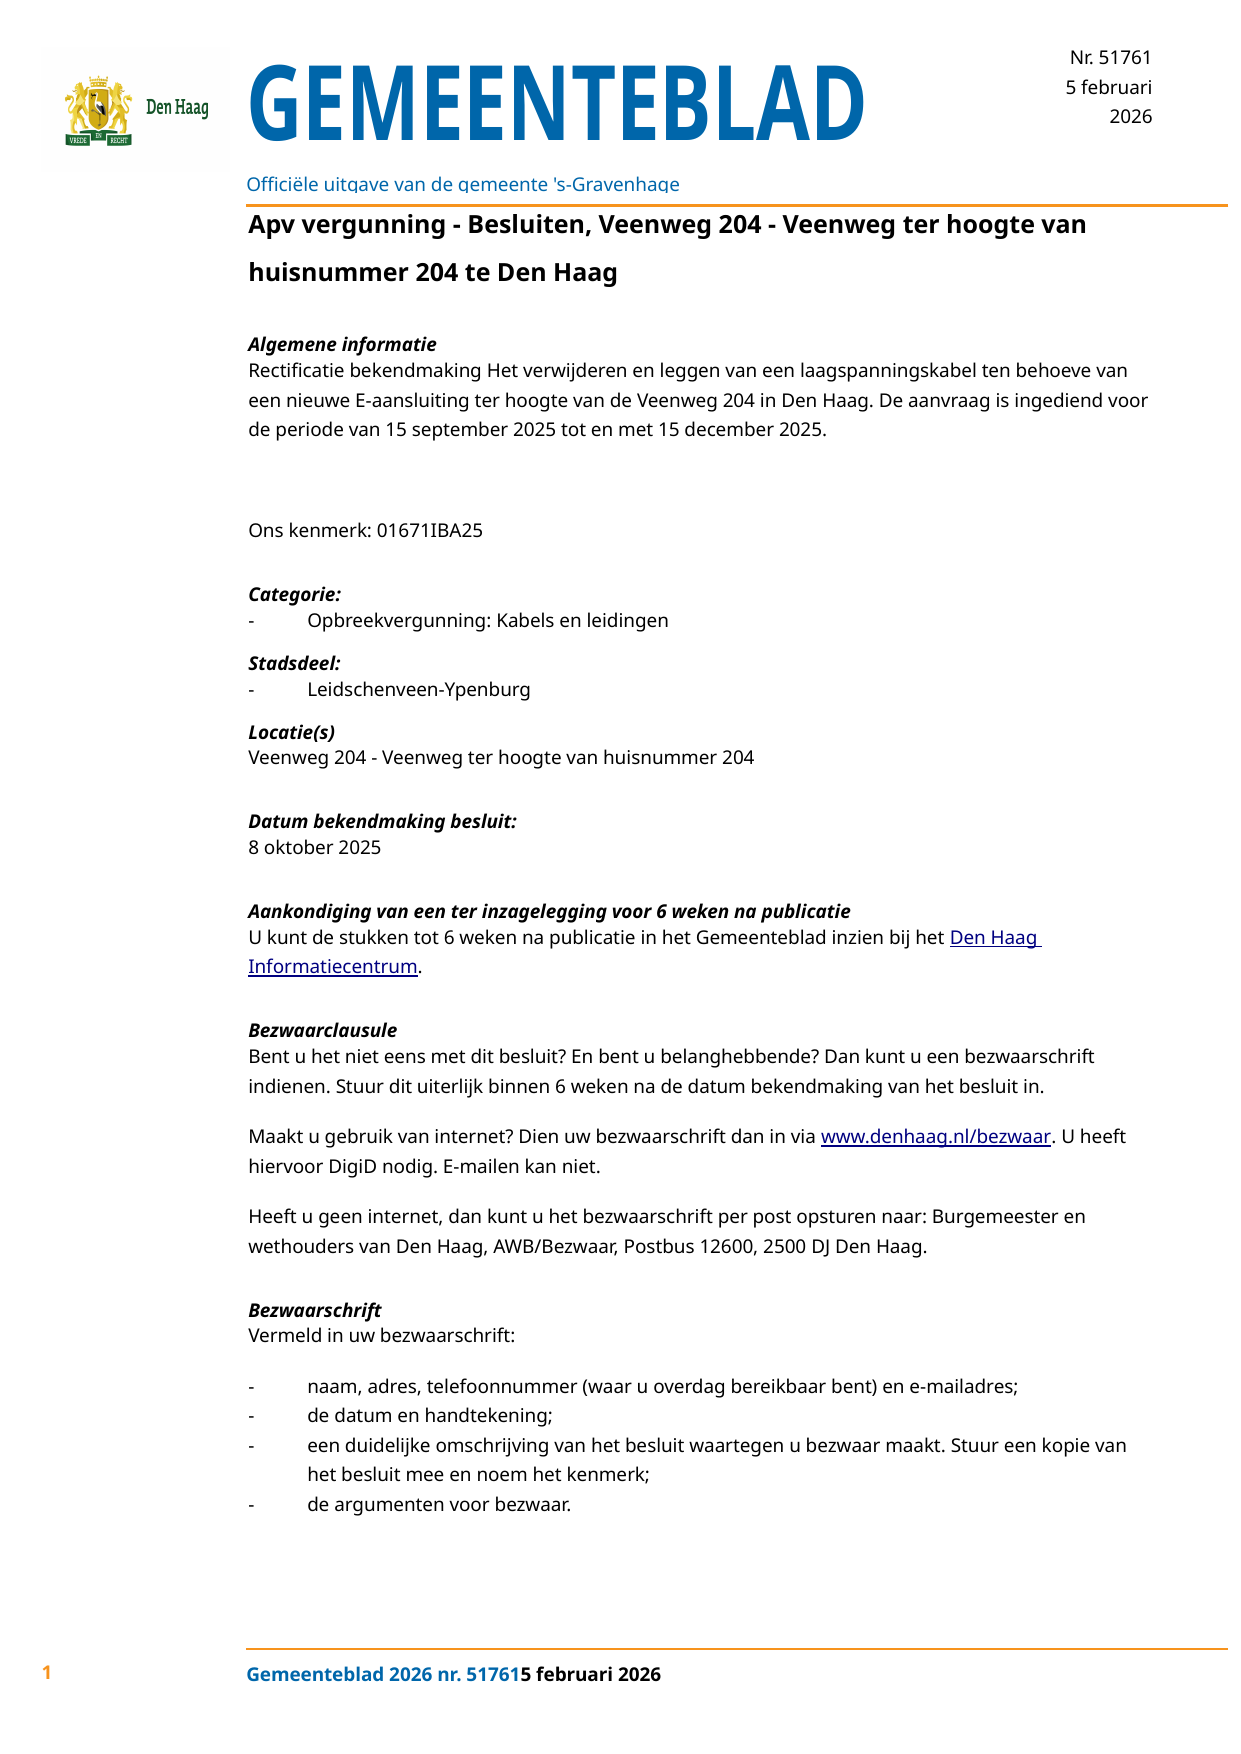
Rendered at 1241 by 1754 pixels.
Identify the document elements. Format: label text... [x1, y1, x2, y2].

list een duidelijke omschrijving van het besluit waartegen u bezwaar maakt. Stuur een kopie van het besluit mee en noem het kenmerk; [248, 1432, 1152, 1487]
text Ons kenmerk: 01671IBA25 [248, 517, 1152, 543]
text Apv vergunning - Besluiten, Veenweg 204 - Veenweg ter hoogte van huisnummer 204 te Den Haag [248, 207, 1152, 288]
text Heeft u geen internet, dan kunt u het bezwaarschrift per post opsturen naar: Burgemeester en wethouders van Den Haag, AWB/Bezwaar, Postbus 12600, 2500 DJ Den Haag. [248, 1203, 1152, 1258]
text Rectificatie bekendmaking Het verwijderen en leggen van een laagspanningskabel ten behoeve van een nieuwe E-aansluiting ter hoogte van de Veenweg 204 in Den Haag. De aanvraag is ingediend voor de periode van 15 september 2025 tot en met 15 december 2025. [248, 357, 1152, 442]
text Maakt u gebruik van internet? Dien uw bezwaarschrift dan in via www.denhaag.nl/bezwaar. U heeft hiervoor DigiD nodig. E-mailen kan niet. [248, 1123, 1152, 1178]
list naam, adres, telefoonnummer (waar u overdag bereikbaar bent) en e-mailadres; [248, 1373, 1152, 1399]
text Aankondiging van een ter inzagelegging voor 6 weken na publicatie [248, 898, 1152, 924]
text Categorie: [248, 581, 1152, 607]
list Leidschenveen-Ypenburg [248, 676, 1152, 701]
text Datum bekendmaking besluit: [248, 808, 1152, 834]
text Bezwaarclausule [248, 1017, 1152, 1043]
text Veenweg 204 - Veenweg ter hoogte van huisnummer 204 [248, 744, 1152, 770]
picture [41, 47, 231, 172]
text Locatie(s) [248, 719, 1152, 744]
text U kunt de stukken tot 6 weken na publicatie in het Gemeenteblad inzien bij het Den Haag Informatiecentrum. [248, 924, 1152, 979]
list de argumenten voor bezwaar. [248, 1491, 1152, 1517]
text Vermeld in uw bezwaarschrift: [248, 1322, 1152, 1348]
text Stadsdeel: [248, 650, 1152, 676]
list Opbreekvergunning: Kabels en leidingen [248, 607, 1152, 633]
text Bent u het niet eens met dit besluit? En bent u belanghebbende? Dan kunt u een bezwaarschrift indienen. Stuur dit uiterlijk binnen 6 weken na de datum bekendmaking van het besluit in. [248, 1043, 1152, 1098]
text Bezwaarschrift [248, 1297, 1152, 1322]
text Algemene informatie [248, 331, 1152, 357]
text 8 oktober 2025 [248, 834, 1152, 860]
list de datum en handtekening; [248, 1402, 1152, 1428]
